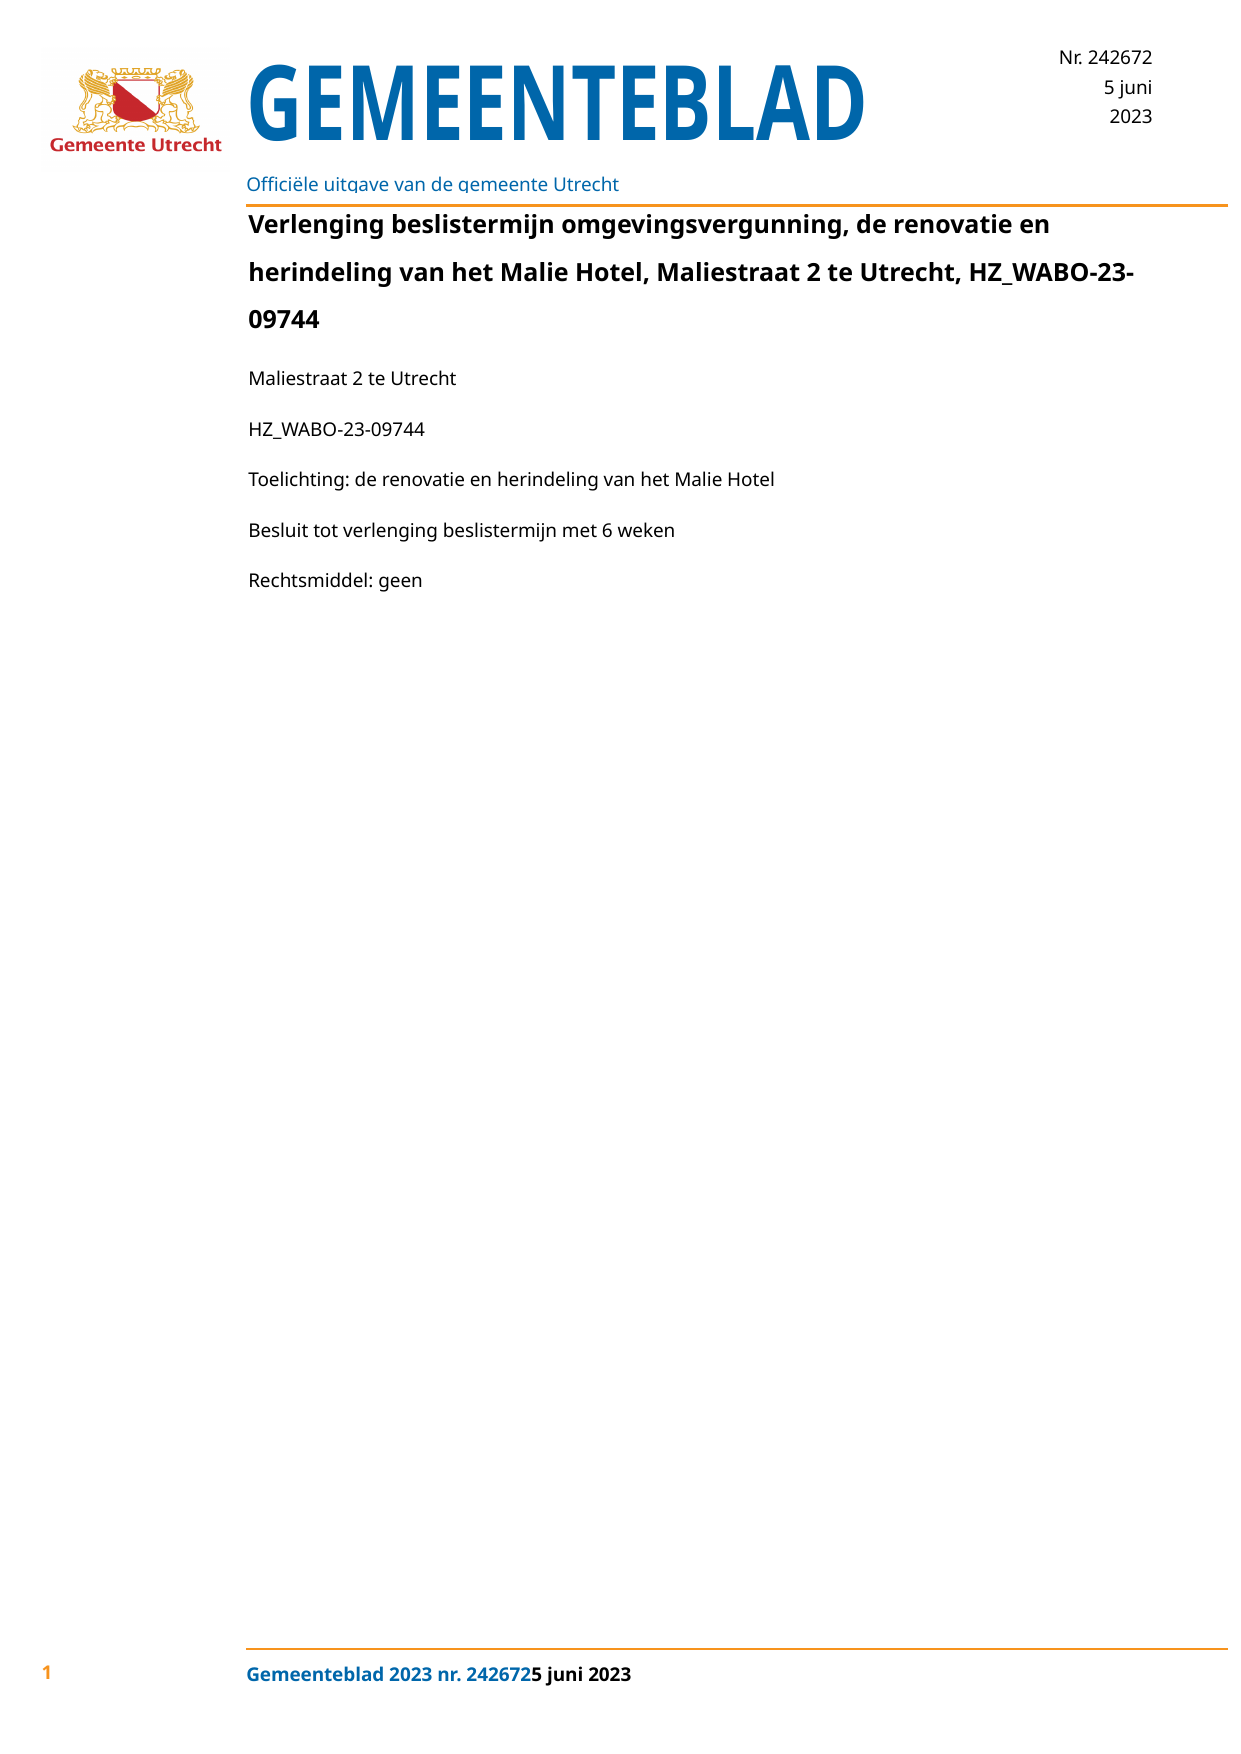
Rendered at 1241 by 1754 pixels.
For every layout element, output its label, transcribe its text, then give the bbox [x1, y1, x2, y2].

text Besluit tot verlenging beslistermijn met 6 weken [248, 517, 1152, 542]
text HZ_WABO-23-09744 [248, 416, 1152, 442]
text Verlenging beslistermijn omgevingsvergunning, de renovatie en herindeling van het Malie Hotel, Maliestraat 2 te Utrecht, HZ_WABO-23-09744 [248, 207, 1152, 336]
text Maliestraat 2 te Utrecht [248, 366, 1152, 391]
text Rechtsmiddel: geen [248, 567, 1152, 593]
text Toelichting: de renovatie en herindeling van het Malie Hotel [248, 466, 1152, 492]
picture [41, 47, 231, 172]
